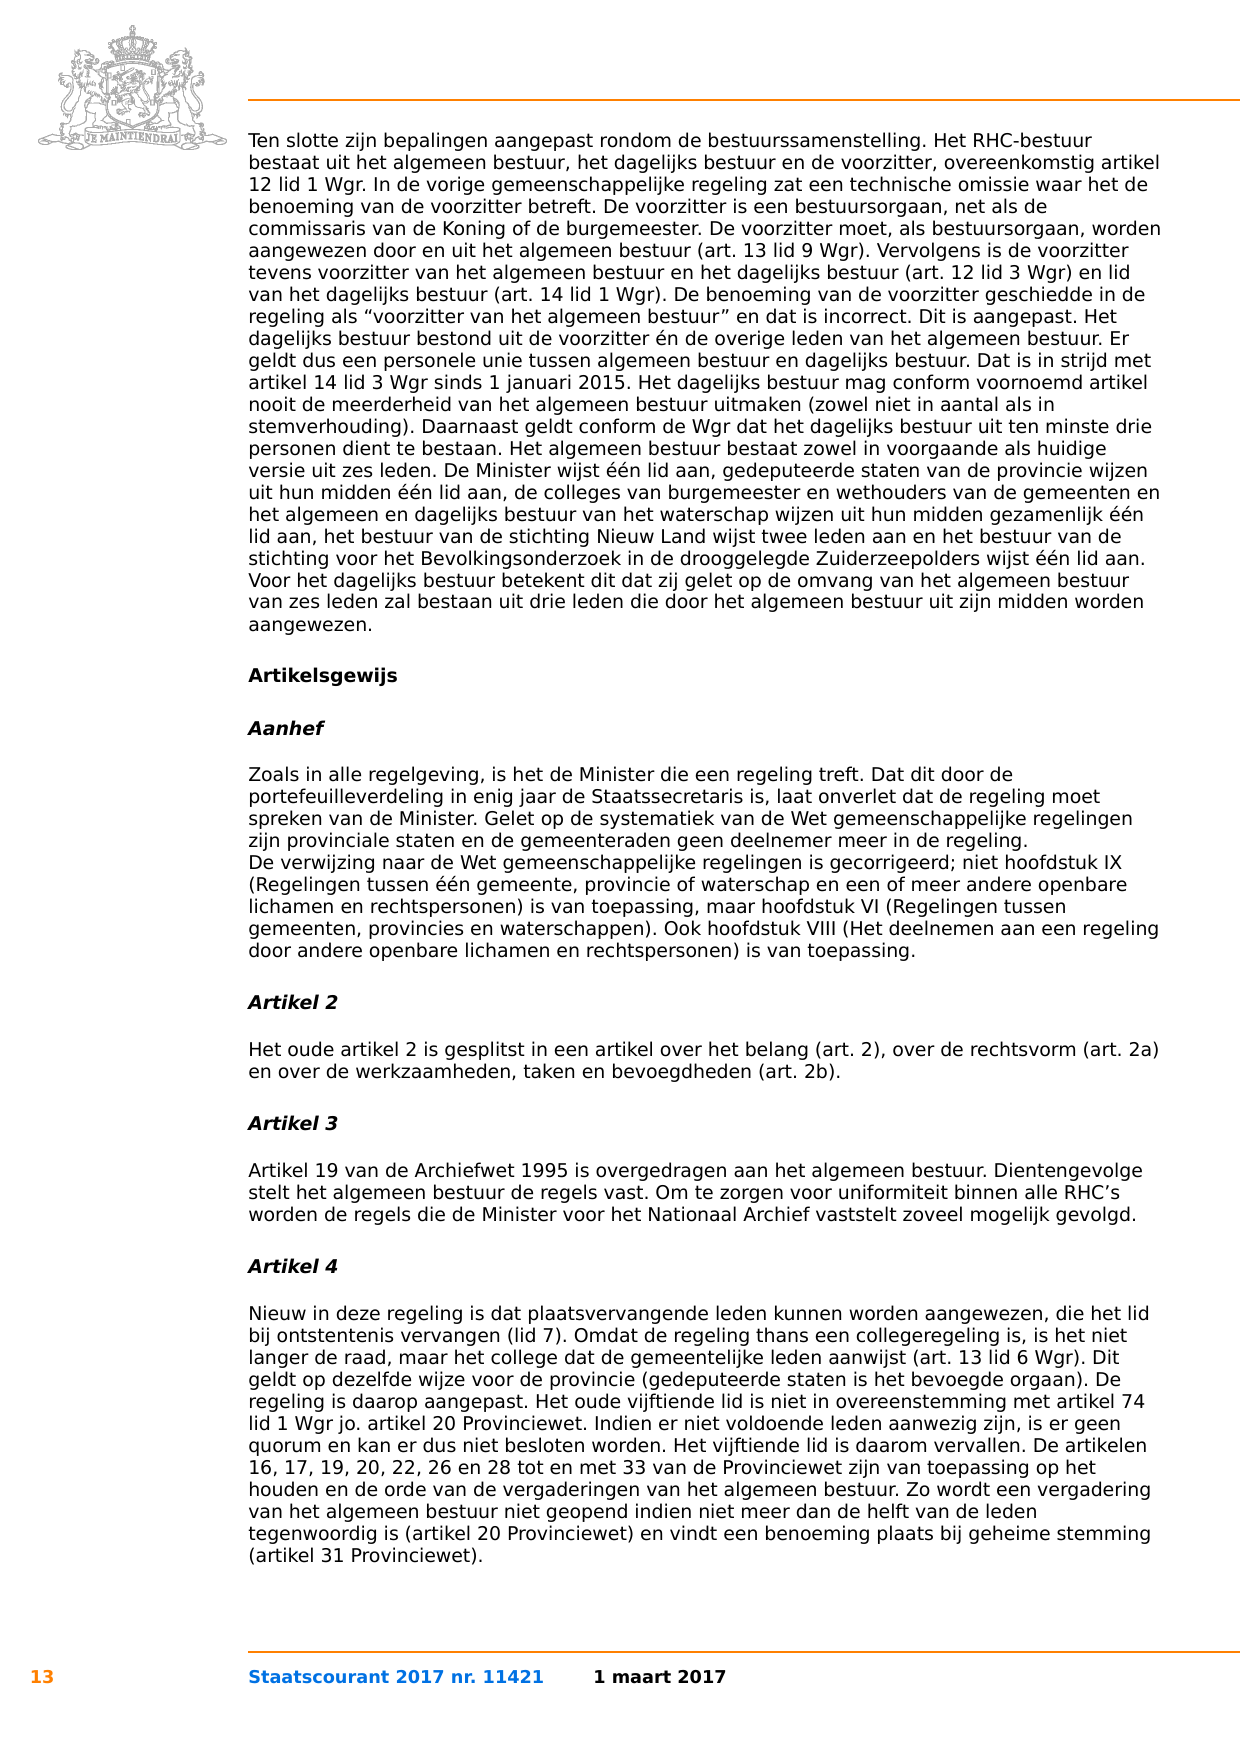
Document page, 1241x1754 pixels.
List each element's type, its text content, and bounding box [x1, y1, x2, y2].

text Zoals in alle regelgeving, is het de Minister die een regeling treft. Dat dit door de portefeuilleverdeling in enig jaar de Staatssecretaris is, laat onverlet dat de regeling moet spreken van de Minister. Gelet op de systematiek van de Wet gemeenschappelijke regelingen zijn provinciale staten en de gemeenteraden geen deelnemer meer in de regeling. [248, 764, 1163, 852]
subtitle Artikelsgewijs [248, 665, 1163, 687]
subtitle Artikel 4 [248, 1256, 1163, 1278]
text Nieuw in deze regeling is dat plaatsvervangende leden kunnen worden aangewezen, die het lid bij ontstentenis vervangen (lid 7). Omdat de regeling thans een collegeregeling is, is het niet langer de raad, maar het college dat de gemeentelijke leden aanwijst (art. 13 lid 6 Wgr). Dit geldt op dezelfde wijze voor de provincie (gedeputeerde staten is het bevoegde orgaan). De regeling is daarop aangepast. Het oude vijftiende lid is niet in overeenstemming met artikel 74 lid 1 Wgr jo. artikel 20 Provinciewet. Indien er niet voldoende leden aanwezig zijn, is er geen quorum en kan er dus niet besloten worden. Het vijftiende lid is daarom vervallen. De artikelen 16, 17, 19, 20, 22, 26 en 28 tot en met 33 van de Provinciewet zijn van toepassing op het houden en de orde van de vergaderingen van het algemeen bestuur. Zo wordt een vergadering van het algemeen bestuur niet geopend indien niet meer dan de helft van de leden tegenwoordig is (artikel 20 Provinciewet) en vindt een benoeming plaats bij geheime stemming (artikel 31 Provinciewet). [248, 1303, 1163, 1567]
subtitle Aanhef [248, 717, 1163, 739]
subtitle Artikel 2 [248, 992, 1163, 1014]
text Voor het dagelijks bestuur betekent dit dat zij gelet op de omvang van het algemeen bestuur van zes leden zal bestaan uit drie leden die door het algemeen bestuur uit zijn midden worden aangewezen. [248, 569, 1163, 635]
picture [38, 25, 227, 150]
text Artikel 19 van de Archiefwet 1995 is overgedragen aan het algemeen bestuur. Dientengevolge stelt het algemeen bestuur de regels vast. Om te zorgen voor uniformiteit binnen alle RHC’s worden de regels die de Minister voor het Nationaal Archief vaststelt zoveel mogelijk gevolgd. [248, 1160, 1163, 1226]
subtitle Artikel 3 [248, 1113, 1163, 1135]
text De verwijzing naar de Wet gemeenschappelijke regelingen is gecorrigeerd; niet hoofdstuk IX (Regelingen tussen één gemeente, provincie of waterschap en een of meer andere openbare lichamen en rechtspersonen) is van toepassing, maar hoofdstuk VI (Regelingen tussen gemeenten, provincies en waterschappen). Ook hoofdstuk VIII (Het deelnemen aan een regeling door andere openbare lichamen en rechtspersonen) is van toepassing. [248, 852, 1163, 962]
text Het oude artikel 2 is gesplitst in een artikel over het belang (art. 2), over de rechtsvorm (art. 2a) en over de werkzaamheden, taken en bevoegdheden (art. 2b). [248, 1039, 1163, 1083]
text Ten slotte zijn bepalingen aangepast rondom de bestuurssamenstelling. Het RHC-bestuur bestaat uit het algemeen bestuur, het dagelijks bestuur en de voorzitter, overeenkomstig artikel 12 lid 1 Wgr. In de vorige gemeenschappelijke regeling zat een technische omissie waar het de benoeming van de voorzitter betreft. De voorzitter is een bestuursorgaan, net als de commissaris van de Koning of de burgemeester. De voorzitter moet, als bestuursorgaan, worden aangewezen door en uit het algemeen bestuur (art. 13 lid 9 Wgr). Vervolgens is de voorzitter tevens voorzitter van het algemeen bestuur en het dagelijks bestuur (art. 12 lid 3 Wgr) en lid van het dagelijks bestuur (art. 14 lid 1 Wgr). De benoeming van de voorzitter geschiedde in de regeling als “voorzitter van het algemeen bestuur” en dat is incorrect. Dit is aangepast. Het dagelijks bestuur bestond uit de voorzitter én de overige leden van het algemeen bestuur. Er geldt dus een personele unie tussen algemeen bestuur en dagelijks bestuur. Dat is in strijd met artikel 14 lid 3 Wgr sinds 1 januari 2015. Het dagelijks bestuur mag conform voornoemd artikel nooit de meerderheid van het algemeen bestuur uitmaken (zowel niet in aantal als in stemverhouding). Daarnaast geldt conform de Wgr dat het dagelijks bestuur uit ten minste drie personen dient te bestaan. Het algemeen bestuur bestaat zowel in voorgaande als huidige versie uit zes leden. De Minister wijst één lid aan, gedeputeerde staten van de provincie wijzen uit hun midden één lid aan, de colleges van burgemeester en wethouders van de gemeenten en het algemeen en dagelijks bestuur van het waterschap wijzen uit hun midden gezamenlijk één lid aan, het bestuur van de stichting Nieuw Land wijst twee leden aan en het bestuur van de stichting voor het Bevolkingsonderzoek in de drooggelegde Zuiderzeepolders wijst één lid aan. [248, 130, 1163, 569]
